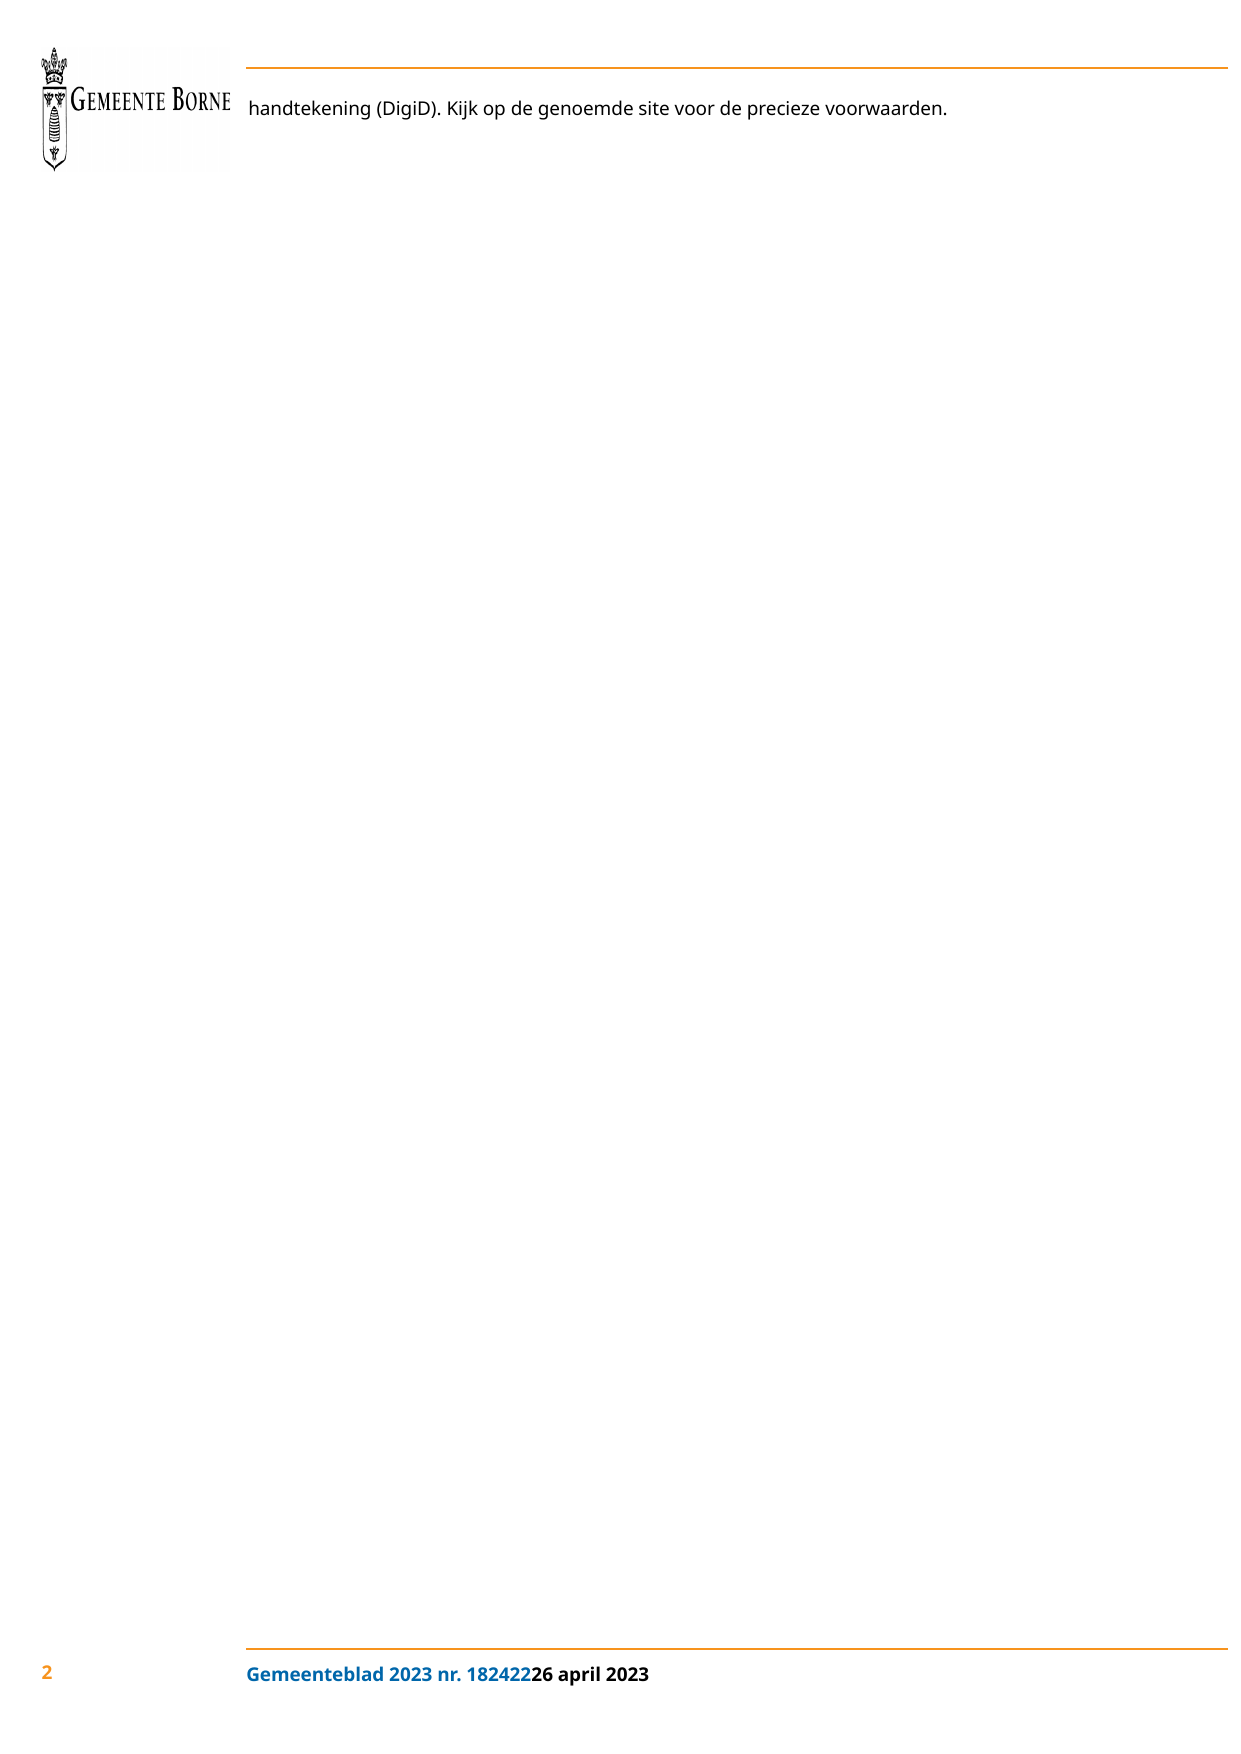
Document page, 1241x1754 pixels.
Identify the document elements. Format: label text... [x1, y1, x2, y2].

text handtekening (DigiD). Kijk op de genoemde site voor de precieze voorwaarden. [248, 95, 1152, 121]
picture [41, 47, 231, 172]
